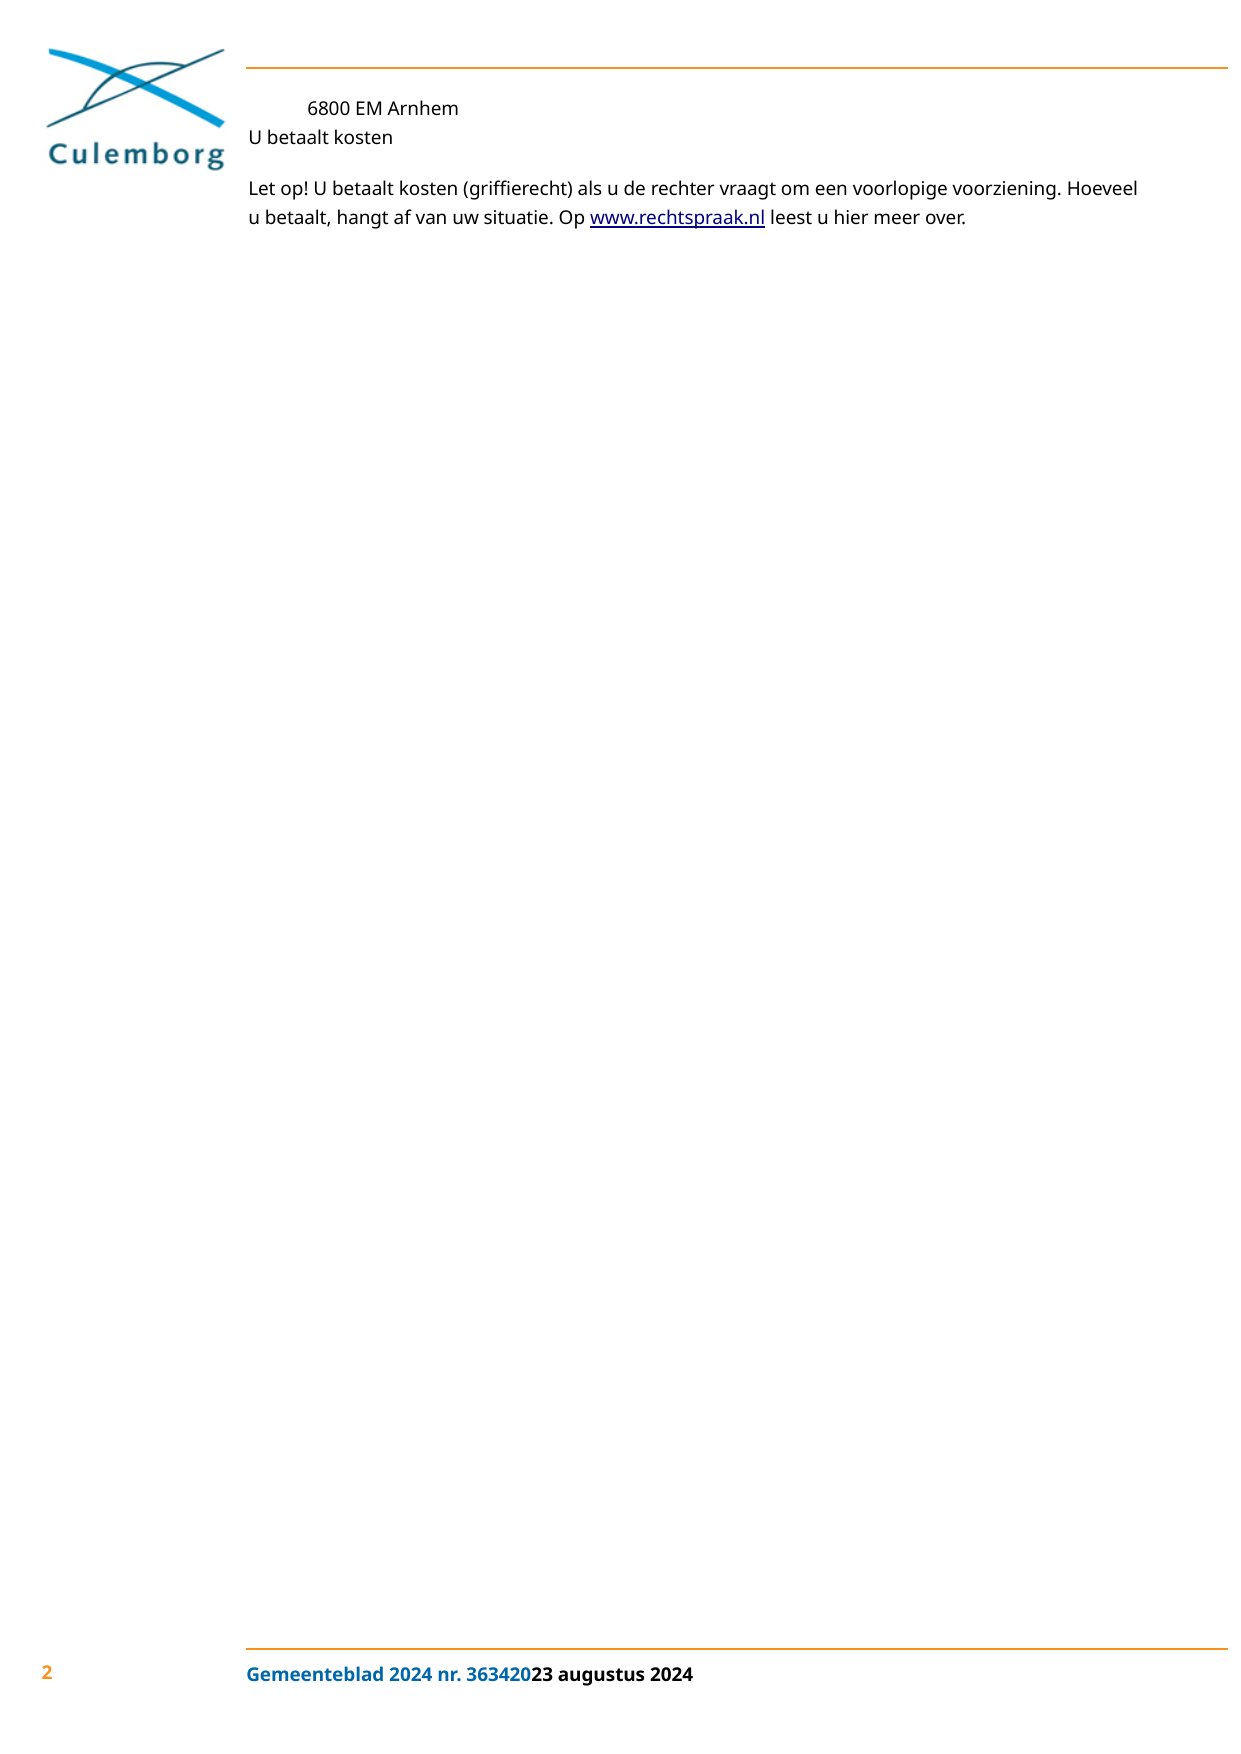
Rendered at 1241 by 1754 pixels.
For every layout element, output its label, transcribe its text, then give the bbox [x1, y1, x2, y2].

text Let op! U betaalt kosten (griffierecht) als u de rechter vraagt om een voorlopige voorziening. Hoeveel u betaalt, hangt af van uw situatie. Op www.rechtspraak.nl leest u hier meer over. [248, 175, 1152, 230]
text U betaalt kosten [248, 124, 1152, 150]
list 6800 EM Arnhem [248, 95, 1152, 121]
picture [41, 47, 231, 172]
